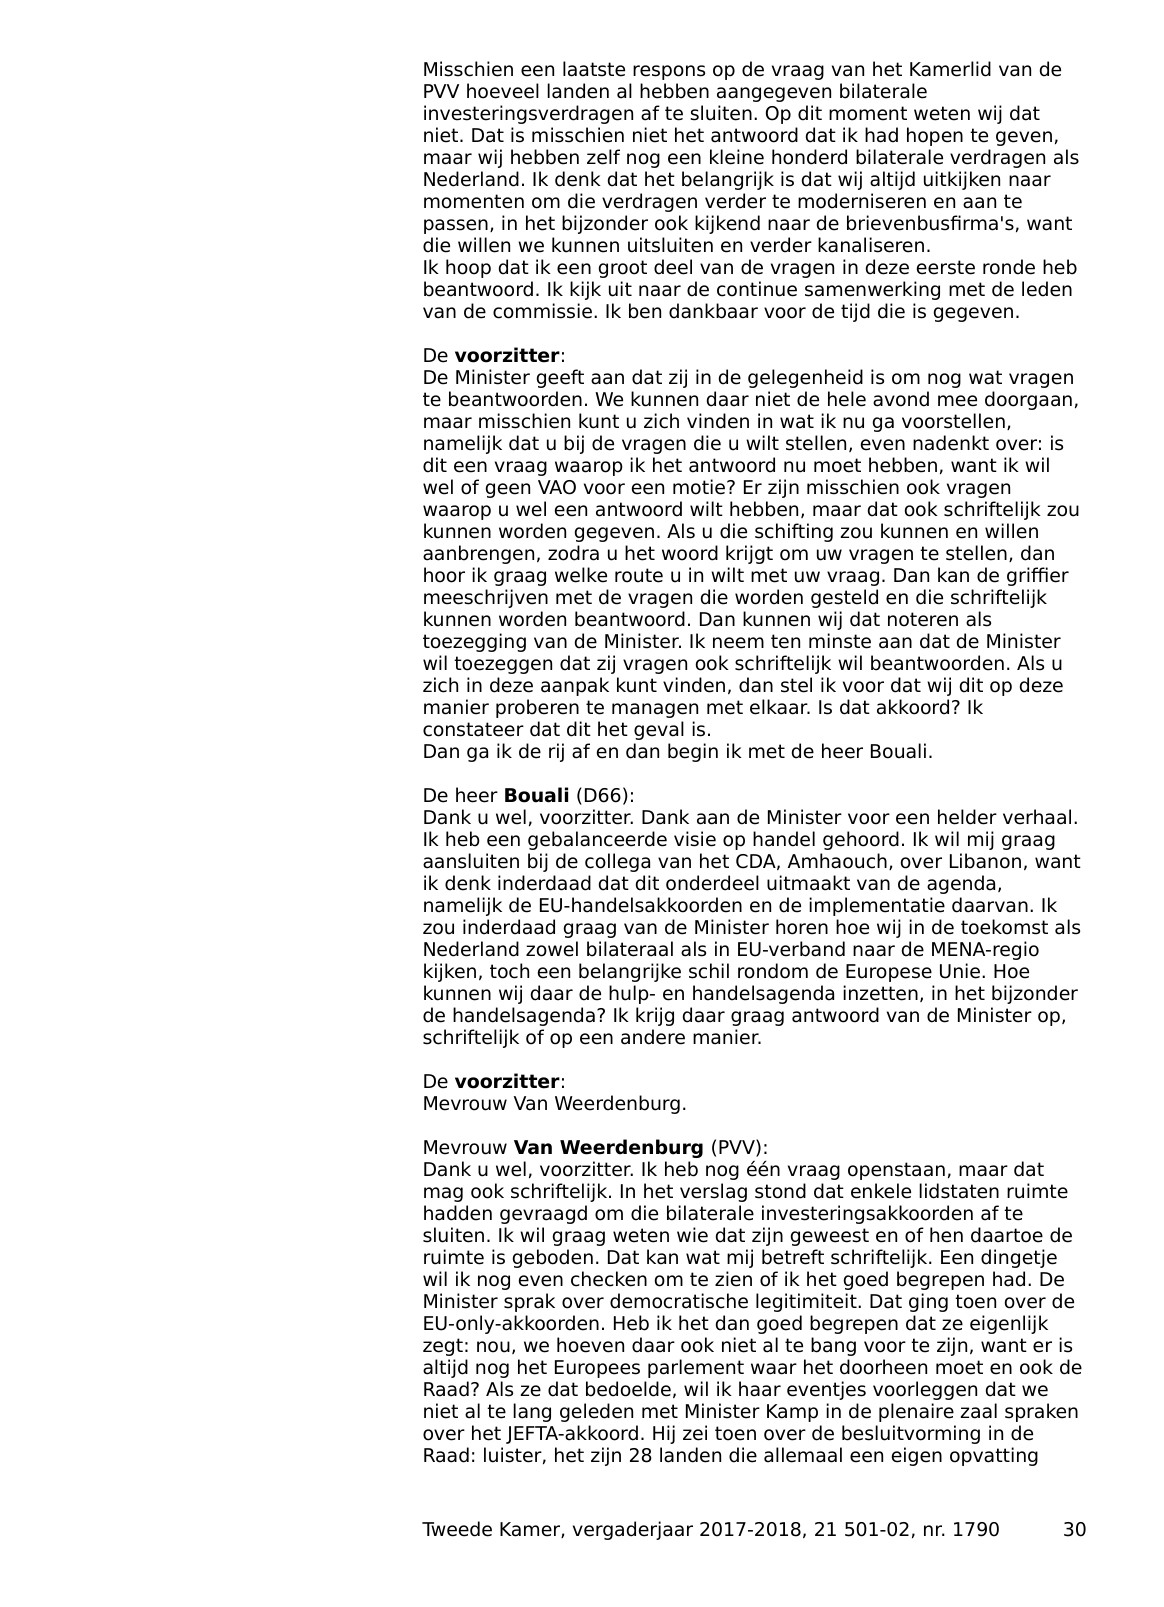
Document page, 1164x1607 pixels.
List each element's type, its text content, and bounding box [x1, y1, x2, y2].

text Mevrouw Van Weerdenburg (PVV): [422, 1137, 1087, 1159]
text Mevrouw Van Weerdenburg. [422, 1093, 1087, 1115]
text Ik hoop dat ik een groot deel van de vragen in deze eerste ronde heb beantwoord. Ik kijk uit naar de continue samenwerking met de leden van de commissie. Ik ben dankbaar voor de tijd die is gegeven. [422, 257, 1087, 323]
text De voorzitter: [422, 1071, 1087, 1093]
text De heer Bouali (D66): [422, 785, 1087, 807]
text De Minister geeft aan dat zij in de gelegenheid is om nog wat vragen te beantwoorden. We kunnen daar niet de hele avond mee doorgaan, maar misschien kunt u zich vinden in wat ik nu ga voorstellen, namelijk dat u bij de vragen die u wilt stellen, even nadenkt over: is dit een vraag waarop ik het antwoord nu moet hebben, want ik wil wel of geen VAO voor een motie? Er zijn misschien ook vragen waarop u wel een antwoord wilt hebben, maar dat ook schriftelijk zou kunnen worden gegeven. Als u die schifting zou kunnen en willen aanbrengen, zodra u het woord krijgt om uw vragen te stellen, dan hoor ik graag welke route u in wilt met uw vraag. Dan kan de griffier meeschrijven met de vragen die worden gesteld en die schriftelijk kunnen worden beantwoord. Dan kunnen wij dat noteren als toezegging van de Minister. Ik neem ten minste aan dat de Minister wil toezeggen dat zij vragen ook schriftelijk wil beantwoorden. Als u zich in deze aanpak kunt vinden, dan stel ik voor dat wij dit op deze manier proberen te managen met elkaar. Is dat akkoord? Ik constateer dat dit het geval is. [422, 367, 1087, 741]
text Dank u wel, voorzitter. Dank aan de Minister voor een helder verhaal. Ik heb een gebalanceerde visie op handel gehoord. Ik wil mij graag aansluiten bij de collega van het CDA, Amhaouch, over Libanon, want ik denk inderdaad dat dit onderdeel uitmaakt van de agenda, namelijk de EU-handelsakkoorden en de implementatie daarvan. Ik zou inderdaad graag van de Minister horen hoe wij in de toekomst als Nederland zowel bilateraal als in EU-verband naar de MENA-regio kijken, toch een belangrijke schil rondom de Europese Unie. Hoe kunnen wij daar de hulp- en handelsagenda inzetten, in het bijzonder de handelsagenda? Ik krijg daar graag antwoord van de Minister op, schriftelijk of op een andere manier. [422, 807, 1087, 1048]
text Dank u wel, voorzitter. Ik heb nog één vraag openstaan, maar dat mag ook schriftelijk. In het verslag stond dat enkele lidstaten ruimte hadden gevraagd om die bilaterale investeringsakkoorden af te sluiten. Ik wil graag weten wie dat zijn geweest en of hen daartoe de ruimte is geboden. Dat kan wat mij betreft schriftelijk. Een dingetje wil ik nog even checken om te zien of ik het goed begrepen had. De Minister sprak over democratische legitimiteit. Dat ging toen over de EU-only-akkoorden. Heb ik het dan goed begrepen dat ze eigenlijk zegt: nou, we hoeven daar ook niet al te bang voor te zijn, want er is altijd nog het Europees parlement waar het doorheen moet en ook de Raad? Als ze dat bedoelde, wil ik haar eventjes voorleggen dat we niet al te lang geleden met Minister Kamp in de plenaire zaal spraken over het JEFTA-akkoord. Hij zei toen over de besluitvorming in de Raad: luister, het zijn 28 landen die allemaal een eigen opvatting [422, 1159, 1087, 1467]
text De voorzitter: [422, 345, 1087, 367]
text Dan ga ik de rij af en dan begin ik met de heer Bouali. [422, 741, 1087, 763]
text Misschien een laatste respons op de vraag van het Kamerlid van de PVV hoeveel landen al hebben aangegeven bilaterale investeringsverdragen af te sluiten. Op dit moment weten wij dat niet. Dat is misschien niet het antwoord dat ik had hopen te geven, maar wij hebben zelf nog een kleine honderd bilaterale verdragen als Nederland. Ik denk dat het belangrijk is dat wij altijd uitkijken naar momenten om die verdragen verder te moderniseren en aan te passen, in het bijzonder ook kijkend naar de brievenbusfirma's, want die willen we kunnen uitsluiten en verder kanaliseren. [422, 59, 1087, 257]
